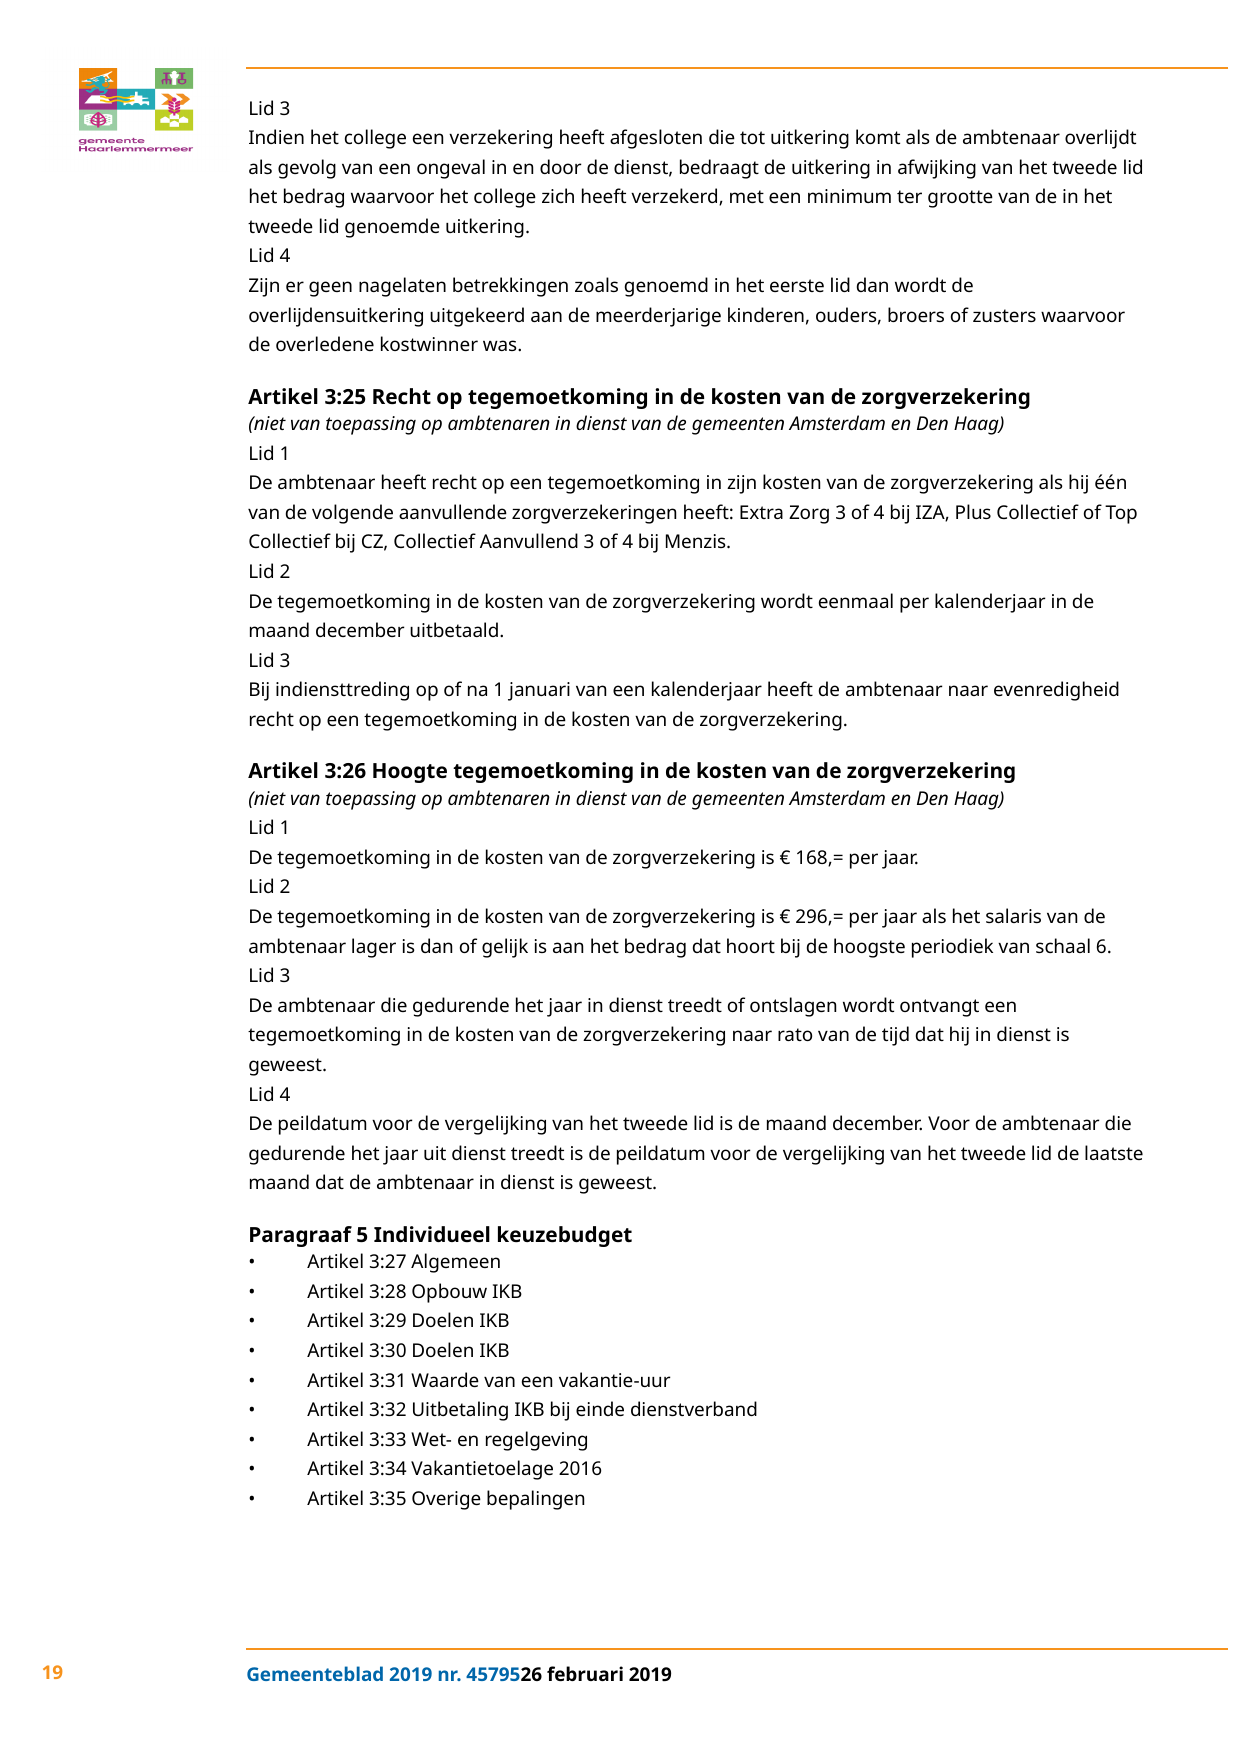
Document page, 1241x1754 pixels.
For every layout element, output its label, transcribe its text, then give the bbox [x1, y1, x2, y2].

text (niet van toepassing op ambtenaren in dienst van de gemeenten Amsterdam en Den Haag) [248, 410, 1152, 436]
text Lid 3 [248, 647, 1152, 673]
text Bij indiensttreding op of na 1 januari van een kalenderjaar heeft de ambtenaar naar evenredigheid recht op een tegemoetkoming in de kosten van de zorgverzekering. [248, 677, 1152, 732]
text Lid 1 [248, 814, 1152, 840]
text De tegemoetkoming in de kosten van de zorgverzekering is € 296,= per jaar als het salaris van de ambtenaar lager is dan of gelijk is aan het bedrag dat hoort bij de hoogste periodiek van schaal 6. [248, 903, 1152, 959]
text Lid 2 [248, 874, 1152, 899]
list Artikel 3:35 Overige bepalingen [248, 1485, 1152, 1511]
list Artikel 3:28 Opbouw IKB [248, 1278, 1152, 1304]
list Artikel 3:29 Doelen IKB [248, 1308, 1152, 1333]
text (niet van toepassing op ambtenaren in dienst van de gemeenten Amsterdam en Den Haag) [248, 785, 1152, 811]
text De ambtenaar die gedurende het jaar in dienst treedt of ontslagen wordt ontvangt een tegemoetkoming in de kosten van de zorgverzekering naar rato van de tijd dat hij in dienst is geweest. [248, 992, 1152, 1077]
text Artikel 3:25 Recht op tegemoetkoming in de kosten van de zorgverzekering [248, 382, 1152, 410]
list Artikel 3:31 Waarde van een vakantie-uur [248, 1367, 1152, 1392]
list Artikel 3:27 Algemeen [248, 1248, 1152, 1274]
list Artikel 3:32 Uitbetaling IKB bij einde dienstverband [248, 1396, 1152, 1422]
text De tegemoetkoming in de kosten van de zorgverzekering is € 168,= per jaar. [248, 844, 1152, 870]
text De peildatum voor de vergelijking van het tweede lid is de maand december. Voor de ambtenaar die gedurende het jaar uit dienst treedt is de peildatum voor de vergelijking van het tweede lid de laatste maand dat de ambtenaar in dienst is geweest. [248, 1110, 1152, 1195]
list Artikel 3:34 Vakantietoelage 2016 [248, 1456, 1152, 1481]
picture [41, 47, 231, 172]
text Lid 3 [248, 95, 1152, 121]
text Paragraaf 5 Individueel keuzebudget [248, 1220, 1152, 1248]
text Artikel 3:26 Hoogte tegemoetkoming in de kosten van de zorgverzekering [248, 757, 1152, 785]
text Zijn er geen nagelaten betrekkingen zoals genoemd in het eerste lid dan wordt de overlijdensuitkering uitgekeerd aan de meerderjarige kinderen, ouders, broers of zusters waarvoor de overledene kostwinner was. [248, 272, 1152, 357]
text Lid 4 [248, 1081, 1152, 1107]
text Lid 1 [248, 440, 1152, 466]
text De ambtenaar heeft recht op een tegemoetkoming in zijn kosten van de zorgverzekering als hij één van de volgende aanvullende zorgverzekeringen heeft: Extra Zorg 3 of 4 bij IZA, Plus Collectief of Top Collectief bij CZ, Collectief Aanvullend 3 of 4 bij Menzis. [248, 469, 1152, 554]
list Artikel 3:30 Doelen IKB [248, 1337, 1152, 1363]
text Lid 2 [248, 558, 1152, 584]
text Indien het college een verzekering heeft afgesloten die tot uitkering komt als de ambtenaar overlijdt als gevolg van een ongeval in en door de dienst, bedraagt de uitkering in afwijking van het tweede lid het bedrag waarvoor het college zich heeft verzekerd, met een minimum ter grootte van de in het tweede lid genoemde uitkering. [248, 124, 1152, 239]
text De tegemoetkoming in de kosten van de zorgverzekering wordt eenmaal per kalenderjaar in de maand december uitbetaald. [248, 588, 1152, 643]
text Lid 3 [248, 962, 1152, 988]
list Artikel 3:33 Wet- en regelgeving [248, 1426, 1152, 1452]
text Lid 4 [248, 243, 1152, 268]
